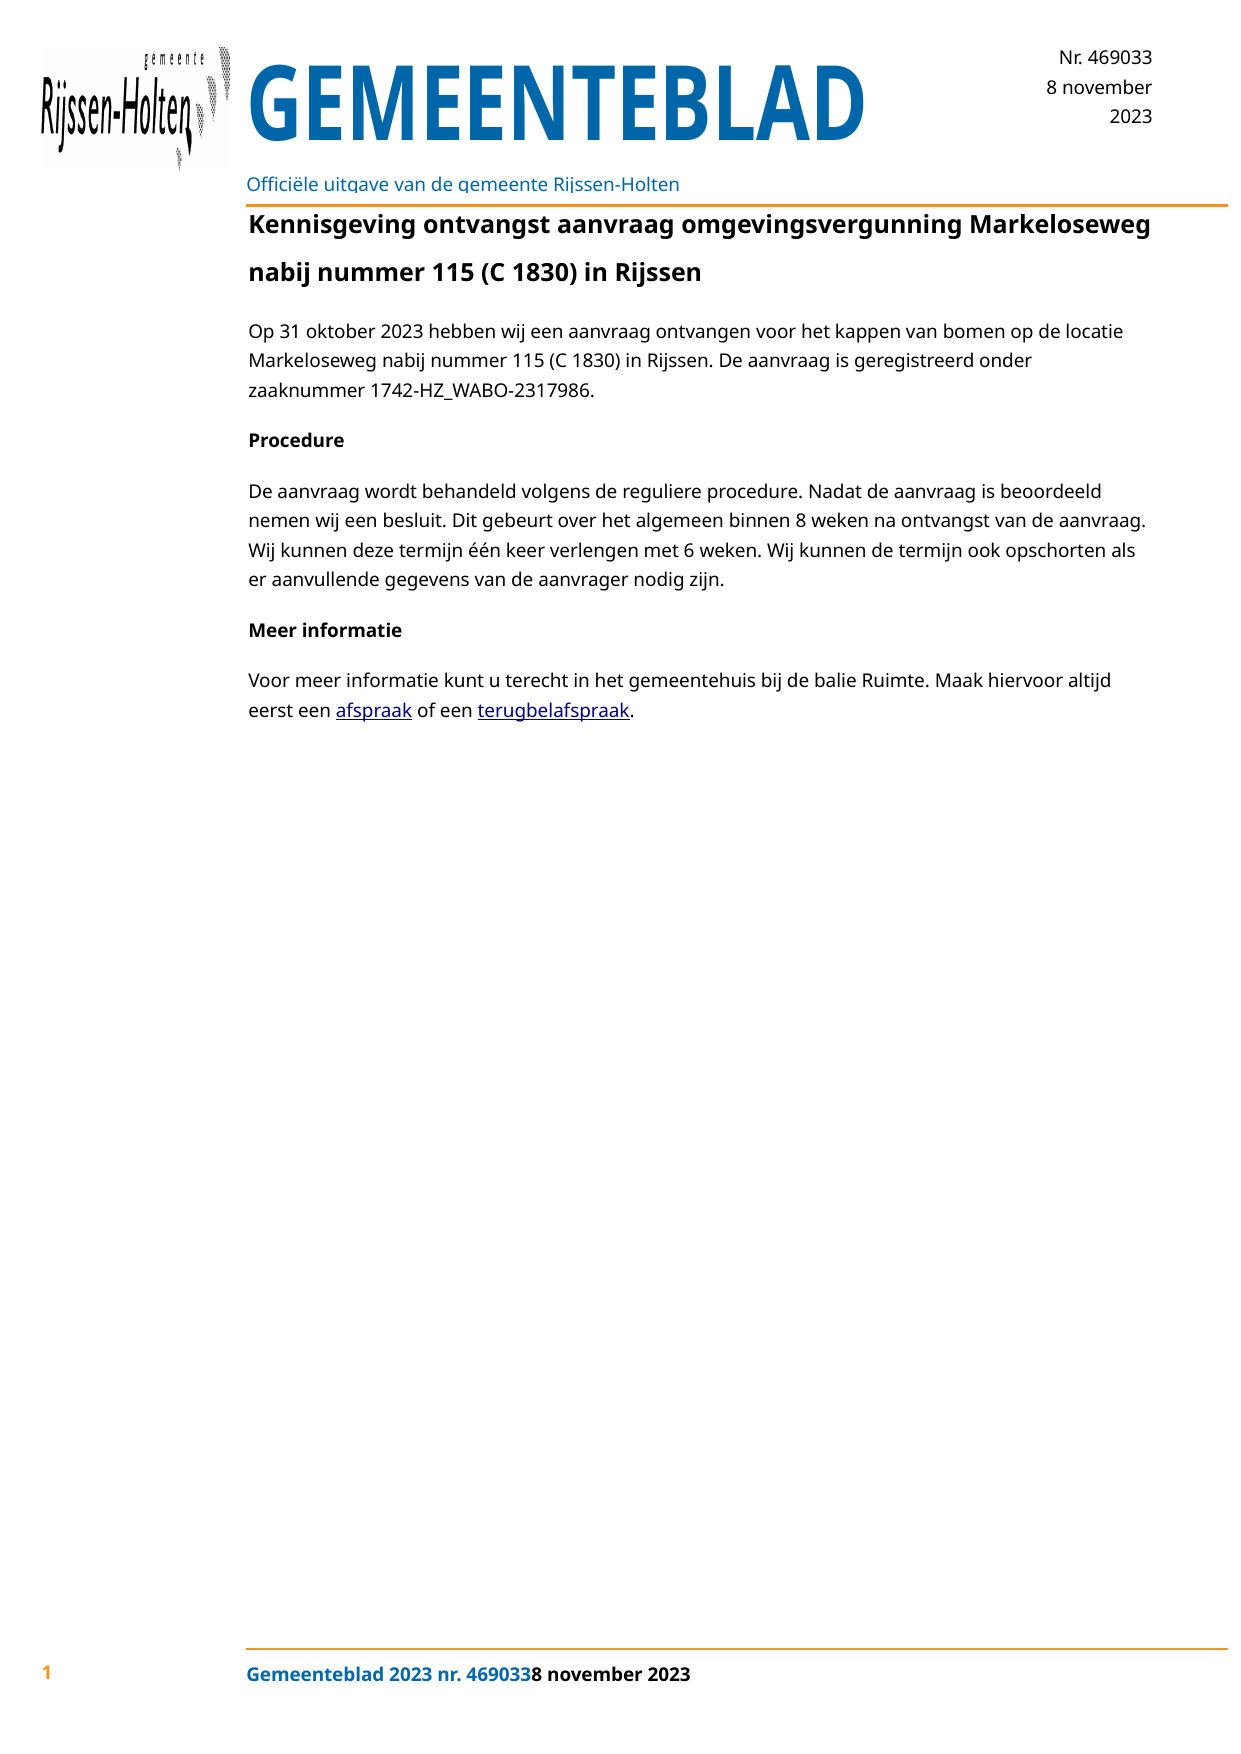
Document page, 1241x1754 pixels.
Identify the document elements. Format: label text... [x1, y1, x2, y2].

text Op 31 oktober 2023 hebben wij een aanvraag ontvangen voor het kappen van bomen op de locatie Markeloseweg nabij nummer 115 (C 1830) in Rijssen. De aanvraag is geregistreerd onder zaaknummer 1742-HZ_WABO-2317986. [248, 318, 1152, 403]
text Voor meer informatie kunt u terecht in het gemeentehuis bij de balie Ruimte. Maak hiervoor altijd eerst een afspraak of een terugbelafspraak. [248, 667, 1152, 723]
text Procedure [248, 427, 1152, 453]
picture [41, 47, 231, 172]
text Meer informatie [248, 617, 1152, 643]
text De aanvraag wordt behandeld volgens de reguliere procedure. Nadat de aanvraag is beoordeeld nemen wij een besluit. Dit gebeurt over het algemeen binnen 8 weken na ontvangst van de aanvraag. Wij kunnen deze termijn één keer verlengen met 6 weken. Wij kunnen de termijn ook opschorten als er aanvullende gegevens van de aanvrager nodig zijn. [248, 478, 1152, 592]
text Kennisgeving ontvangst aanvraag omgevingsvergunning Markeloseweg nabij nummer 115 (C 1830) in Rijssen [248, 207, 1152, 288]
